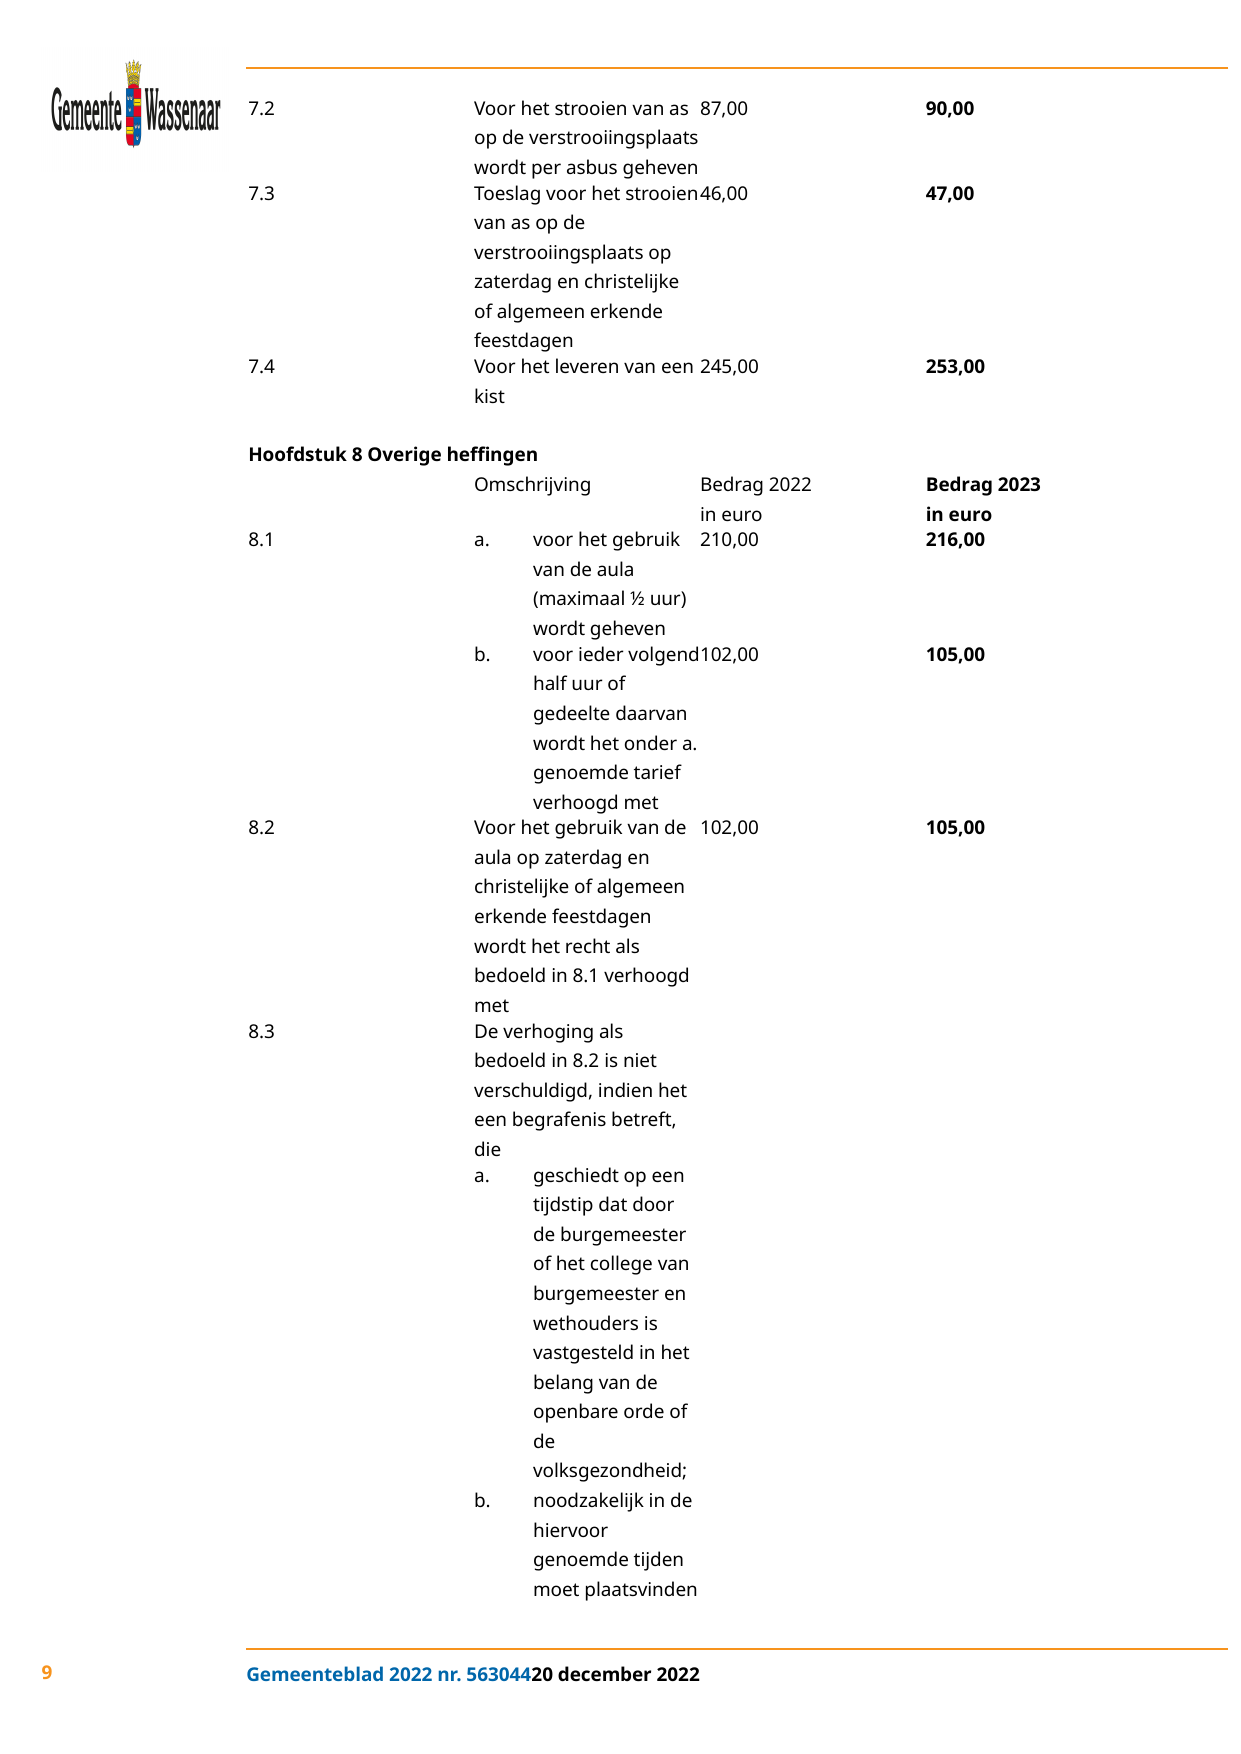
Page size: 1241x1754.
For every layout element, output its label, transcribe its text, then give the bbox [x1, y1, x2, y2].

table_cell 210,00 [700, 526, 926, 641]
table_cell Voor het gebruik van de aula op zaterdag en christelijke of algemeen erkende feestdagen wordt het recht als bedoeld in 8.1 verhoogd met [474, 815, 700, 1018]
table_header Bedrag 2022 in euro [700, 471, 926, 526]
table_cell 102,00 [700, 641, 926, 814]
table_cell geschiedt op een tijdstip dat door de burgemeester of het college van burgemeester en wethouders is vastgesteld in het belang van de openbare orde of de volksgezondheid; noodzakelijk in de hiervoor genoemde tijden moet plaatsvinden [474, 1162, 700, 1602]
table_header [248, 471, 474, 526]
table_header Omschrijving [474, 471, 700, 526]
table_cell voor ieder volgend half uur of gedeelte daarvan wordt het onder a. genoemde tarief verhoogd met [474, 641, 700, 814]
table_cell 245,00 [700, 353, 926, 409]
table_cell [926, 1018, 1152, 1162]
table_cell 8.1 [248, 526, 474, 641]
table_cell 102,00 [700, 815, 926, 1018]
table_cell 105,00 [926, 641, 1152, 814]
table_cell [248, 641, 474, 814]
table_cell 7.2 [248, 95, 474, 180]
table_cell 8.2 [248, 815, 474, 1018]
table_cell voor het gebruik van de aula (maximaal ½ uur) wordt geheven [474, 526, 700, 641]
table_cell [248, 1162, 474, 1602]
table_cell 8.3 [248, 1018, 474, 1162]
table_cell 105,00 [926, 815, 1152, 1018]
table_header Bedrag 2023 in euro [926, 471, 1152, 526]
table_cell 87,00 [700, 95, 926, 180]
table_cell [700, 1162, 926, 1602]
table_cell 253,00 [926, 353, 1152, 409]
text Hoofdstuk 8 Overige heffingen [248, 441, 1152, 467]
table_cell 90,00 [926, 95, 1152, 180]
table_cell 7.3 [248, 180, 474, 353]
table_cell 46,00 [700, 180, 926, 353]
table_cell 7.4 [248, 353, 474, 409]
picture [41, 47, 231, 172]
table_cell 216,00 [926, 526, 1152, 641]
table_cell [700, 1018, 926, 1162]
table_cell 47,00 [926, 180, 1152, 353]
table_cell Voor het leveren van een kist [474, 353, 700, 409]
table_cell De verhoging als bedoeld in 8.2 is niet verschuldigd, indien het een begrafenis betreft, die [474, 1018, 700, 1162]
table_cell Toeslag voor het strooien van as op de verstrooiingsplaats op zaterdag en christelijke of algemeen erkende feestdagen [474, 180, 700, 353]
table_cell [926, 1162, 1152, 1602]
table_cell Voor het strooien van as op de verstrooiingsplaats wordt per asbus geheven [474, 95, 700, 180]
